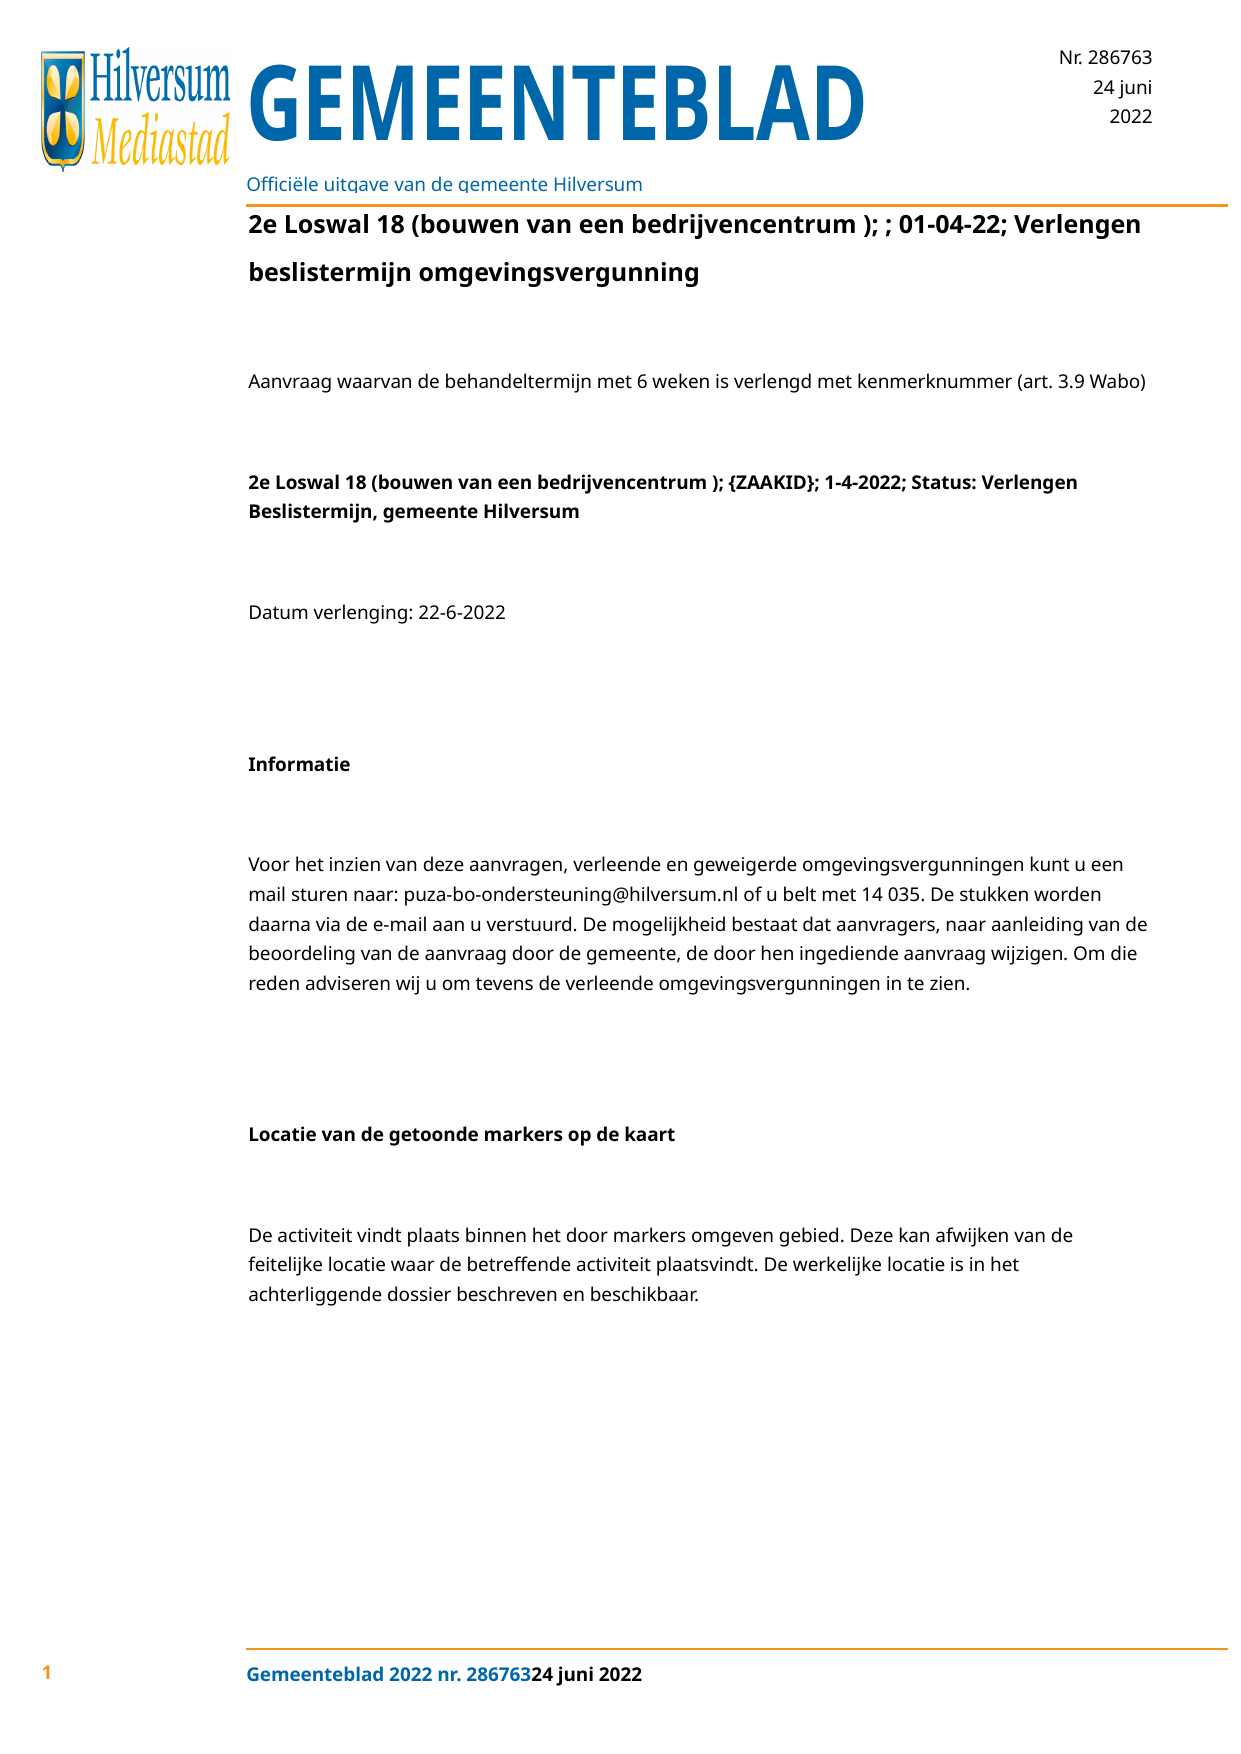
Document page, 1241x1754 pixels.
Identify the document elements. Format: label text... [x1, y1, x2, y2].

text 2e Loswal 18 (bouwen van een bedrijvencentrum ); ; 01-04-22; Verlengen beslistermijn omgevingsvergunning [248, 207, 1152, 288]
text Aanvraag waarvan de behandeltermijn met 6 weken is verlengd met kenmerknummer (art. 3.9 Wabo) [248, 368, 1152, 394]
text De activiteit vindt plaats binnen het door markers omgeven gebied. Deze kan afwijken van de feitelijke locatie waar de betreffende activiteit plaatsvindt. De werkelijke locatie is in het achterliggende dossier beschreven en beschikbaar. [248, 1222, 1152, 1307]
text Informatie [248, 751, 1152, 777]
picture [41, 47, 231, 172]
text Locatie van de getoonde markers op de kaart [248, 1121, 1152, 1147]
text Voor het inzien van deze aanvragen, verleende en geweigerde omgevingsvergunningen kunt u een mail sturen naar: puza-bo-ondersteuning@hilversum.nl of u belt met 14 035. De stukken worden daarna via de e-mail aan u verstuurd. De mogelijkheid bestaat dat aanvragers, naar aanleiding van de beoordeling van de aanvraag door de gemeente, de door hen ingediende aanvraag wijzigen. Om die reden adviseren wij u om tevens de verleende omgevingsvergunningen in te zien. [248, 852, 1152, 996]
text Datum verlenging: 22-6-2022 [248, 599, 1152, 625]
text 2e Loswal 18 (bouwen van een bedrijvencentrum ); {ZAAKID}; 1-4-2022; Status: Verlengen Beslistermijn, gemeente Hilversum [248, 469, 1152, 524]
